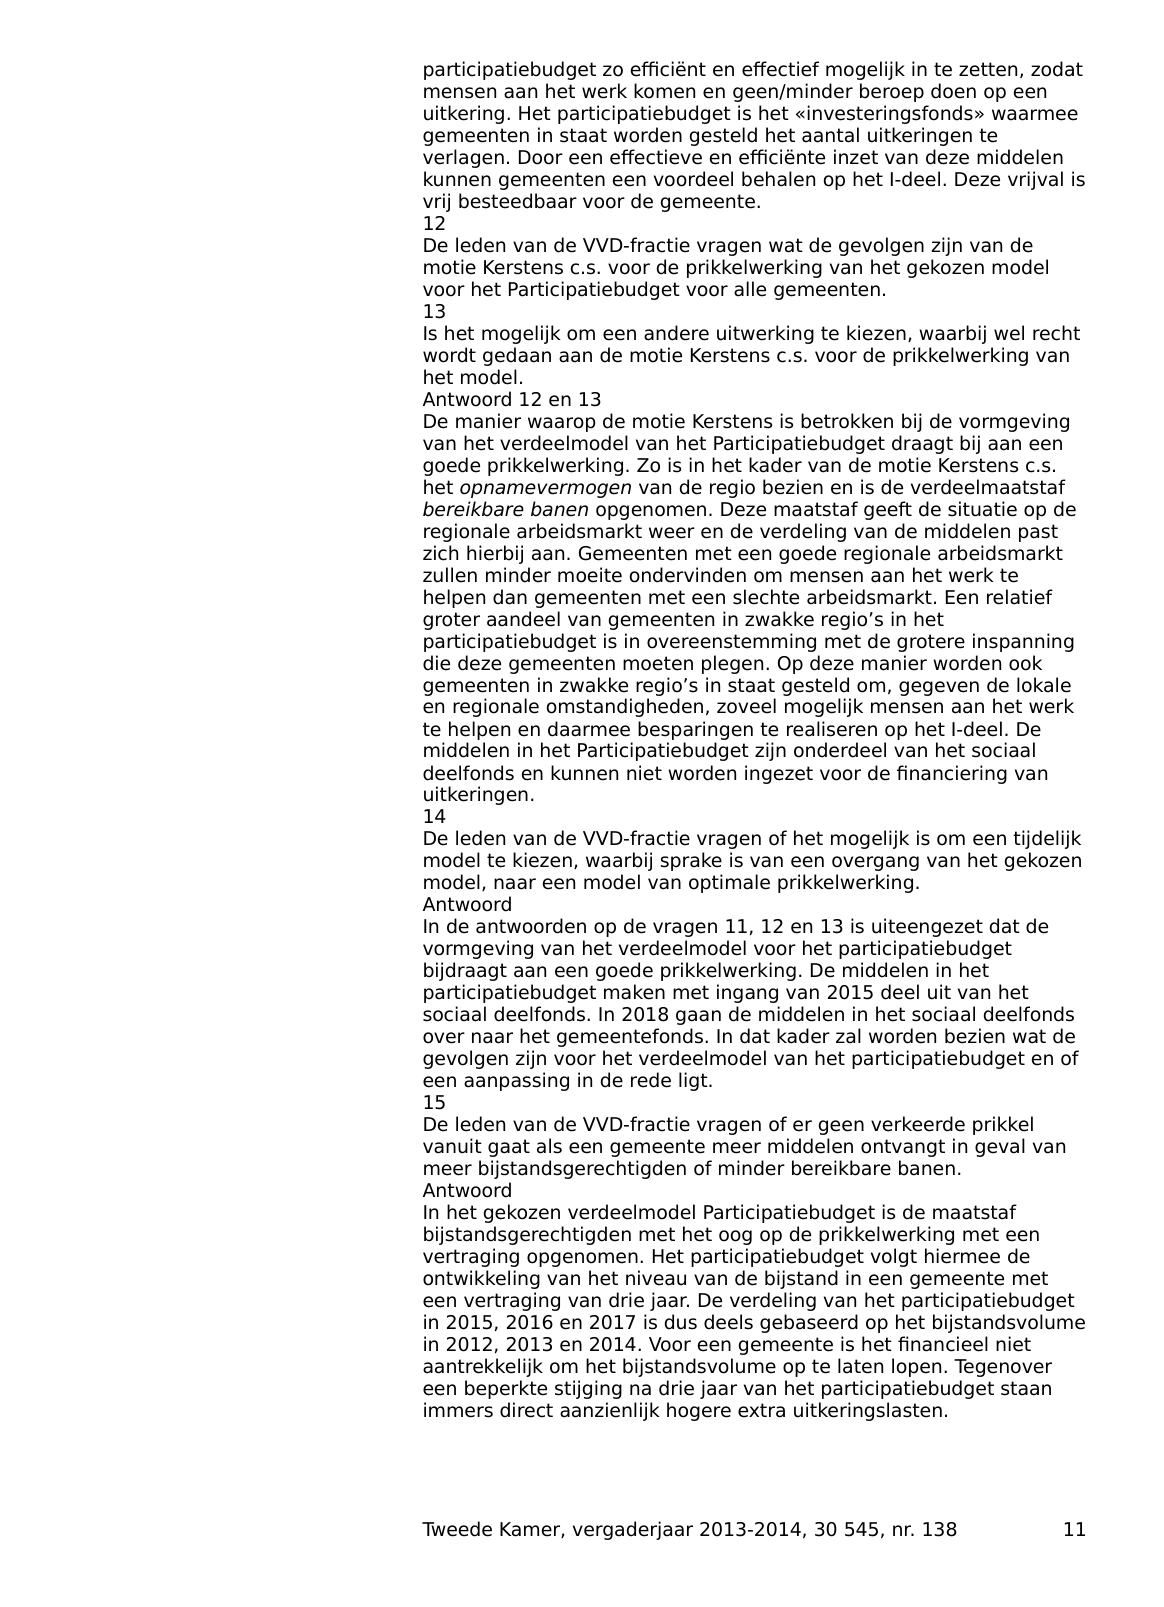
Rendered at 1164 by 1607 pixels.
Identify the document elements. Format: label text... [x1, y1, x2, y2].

text De leden van de VVD-fractie vragen of het mogelijk is om een tijdelijk model te kiezen, waarbij sprake is van een overgang van het gekozen model, naar een model van optimale prikkelwerking. [422, 828, 1087, 894]
text De leden van de VVD-fractie vragen of er geen verkeerde prikkel vanuit gaat als een gemeente meer middelen ontvangt in geval van meer bijstandsgerechtigden of minder bereikbare banen. [422, 1114, 1087, 1180]
text 12 [422, 213, 1087, 235]
text Antwoord 12 en 13 [422, 389, 1087, 411]
text 14 [422, 806, 1087, 828]
text Antwoord [422, 894, 1087, 916]
text Antwoord [422, 1180, 1087, 1202]
text In de antwoorden op de vragen 11, 12 en 13 is uiteengezet dat de vormgeving van het verdeelmodel voor het participatiebudget bijdraagt aan een goede prikkelwerking. De middelen in het participatiebudget maken met ingang van 2015 deel uit van het sociaal deelfonds. In 2018 gaan de middelen in het sociaal deelfonds over naar het gemeentefonds. In dat kader zal worden bezien wat de gevolgen zijn voor het verdeelmodel van het participatiebudget en of een aanpassing in de rede ligt. [422, 916, 1087, 1092]
text 13 [422, 301, 1087, 323]
text De leden van de VVD-fractie vragen wat de gevolgen zijn van de motie Kerstens c.s. voor de prikkelwerking van het gekozen model voor het Participatiebudget voor alle gemeenten. [422, 235, 1087, 301]
text In het gekozen verdeelmodel Participatiebudget is de maatstaf bijstandsgerechtigden met het oog op de prikkelwerking met een vertraging opgenomen. Het participatiebudget volgt hiermee de ontwikkeling van het niveau van de bijstand in een gemeente met een vertraging van drie jaar. De verdeling van het participatiebudget in 2015, 2016 en 2017 is dus deels gebaseerd op het bijstandsvolume in 2012, 2013 en 2014. Voor een gemeente is het financieel niet aantrekkelijk om het bijstandsvolume op te laten lopen. Tegenover een beperkte stijging na drie jaar van het participatiebudget staan immers direct aanzienlijk hogere extra uitkeringslasten. [422, 1202, 1087, 1422]
text participatiebudget zo efficiënt en effectief mogelijk in te zetten, zodat mensen aan het werk komen en geen/minder beroep doen op een uitkering. Het participatiebudget is het «investeringsfonds» waarmee gemeenten in staat worden gesteld het aantal uitkeringen te verlagen. Door een effectieve en efficiënte inzet van deze middelen kunnen gemeenten een voordeel behalen op het I-deel. Deze vrijval is vrij besteedbaar voor de gemeente. [422, 59, 1087, 213]
text 15 [422, 1092, 1087, 1114]
text Is het mogelijk om een andere uitwerking te kiezen, waarbij wel recht wordt gedaan aan de motie Kerstens c.s. voor de prikkelwerking van het model. [422, 323, 1087, 389]
text De manier waarop de motie Kerstens is betrokken bij de vormgeving van het verdeelmodel van het Participatiebudget draagt bij aan een goede prikkelwerking. Zo is in het kader van de motie Kerstens c.s. het opnamevermogen van de regio bezien en is de verdeelmaatstaf bereikbare banen opgenomen. Deze maatstaf geeft de situatie op de regionale arbeidsmarkt weer en de verdeling van de middelen past zich hierbij aan. Gemeenten met een goede regionale arbeidsmarkt zullen minder moeite ondervinden om mensen aan het werk te helpen dan gemeenten met een slechte arbeidsmarkt. Een relatief groter aandeel van gemeenten in zwakke regio’s in het participatiebudget is in overeenstemming met de grotere inspanning die deze gemeenten moeten plegen. Op deze manier worden ook gemeenten in zwakke regio’s in staat gesteld om, gegeven de lokale en regionale omstandigheden, zoveel mogelijk mensen aan het werk te helpen en daarmee besparingen te realiseren op het I-deel. De middelen in het Participatiebudget zijn onderdeel van het sociaal deelfonds en kunnen niet worden ingezet voor de financiering van uitkeringen. [422, 411, 1087, 806]
